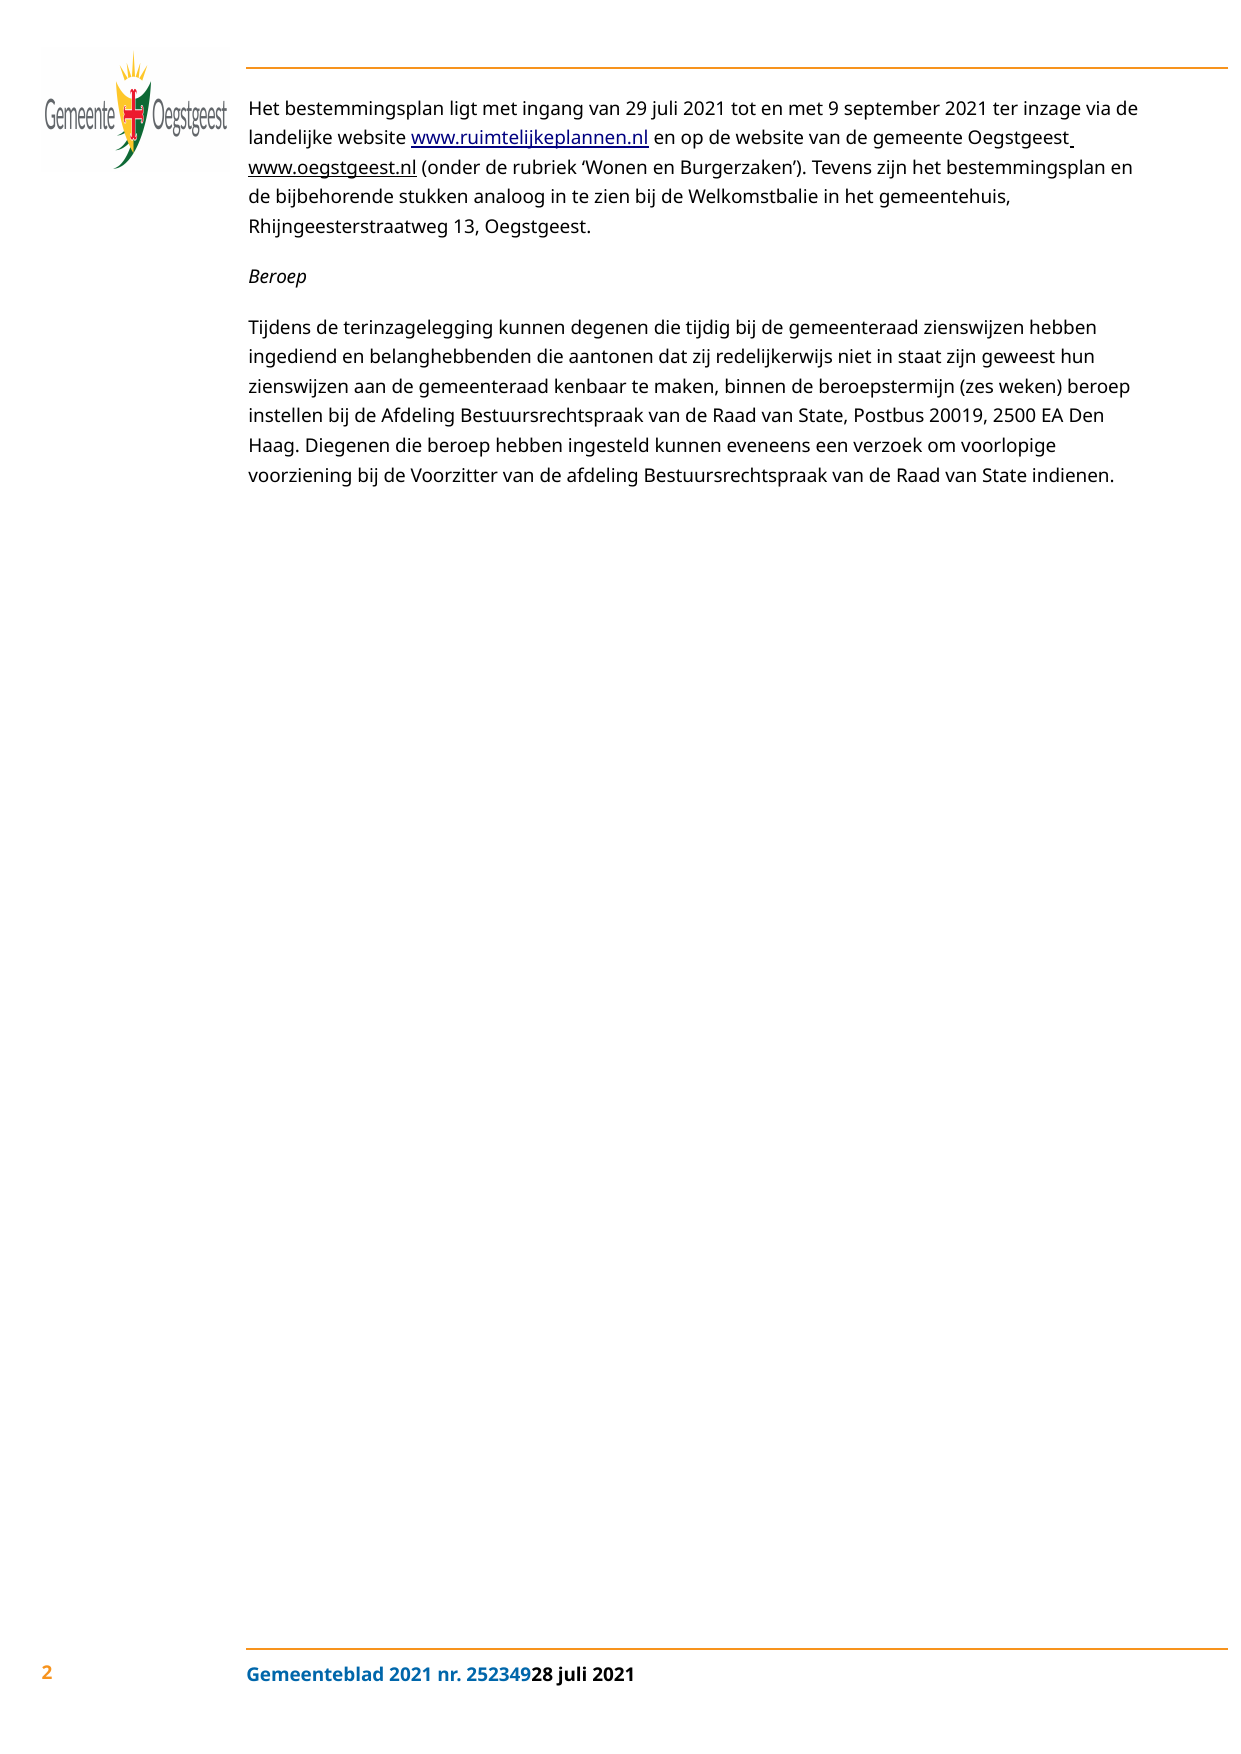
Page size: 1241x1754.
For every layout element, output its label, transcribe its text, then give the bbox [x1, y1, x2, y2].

text Het bestemmingsplan ligt met ingang van 29 juli 2021 tot en met 9 september 2021 ter inzage via de landelijke website www.ruimtelijkeplannen.nl en op de website van de gemeente Oegstgeest www.oegstgeest.nl (onder de rubriek ‘Wonen en Burgerzaken’). Tevens zijn het bestemmingsplan en de bijbehorende stukken analoog in te zien bij de Welkomstbalie in het gemeentehuis, Rhijngeesterstraatweg 13, Oegstgeest. [248, 95, 1152, 239]
picture [41, 47, 231, 172]
text Tijdens de terinzagelegging kunnen degenen die tijdig bij de gemeenteraad zienswijzen hebben ingediend en belanghebbenden die aantonen dat zij redelijkerwijs niet in staat zijn geweest hun zienswijzen aan de gemeenteraad kenbaar te maken, binnen de beroepstermijn (zes weken) beroep instellen bij de Afdeling Bestuursrechtspraak van de Raad van State, Postbus 20019, 2500 EA Den Haag. Diegenen die beroep hebben ingesteld kunnen eveneens een verzoek om voorlopige voorziening bij de Voorzitter van de afdeling Bestuursrechtspraak van de Raad van State indienen. [248, 314, 1152, 488]
text Beroep [248, 263, 1152, 289]
